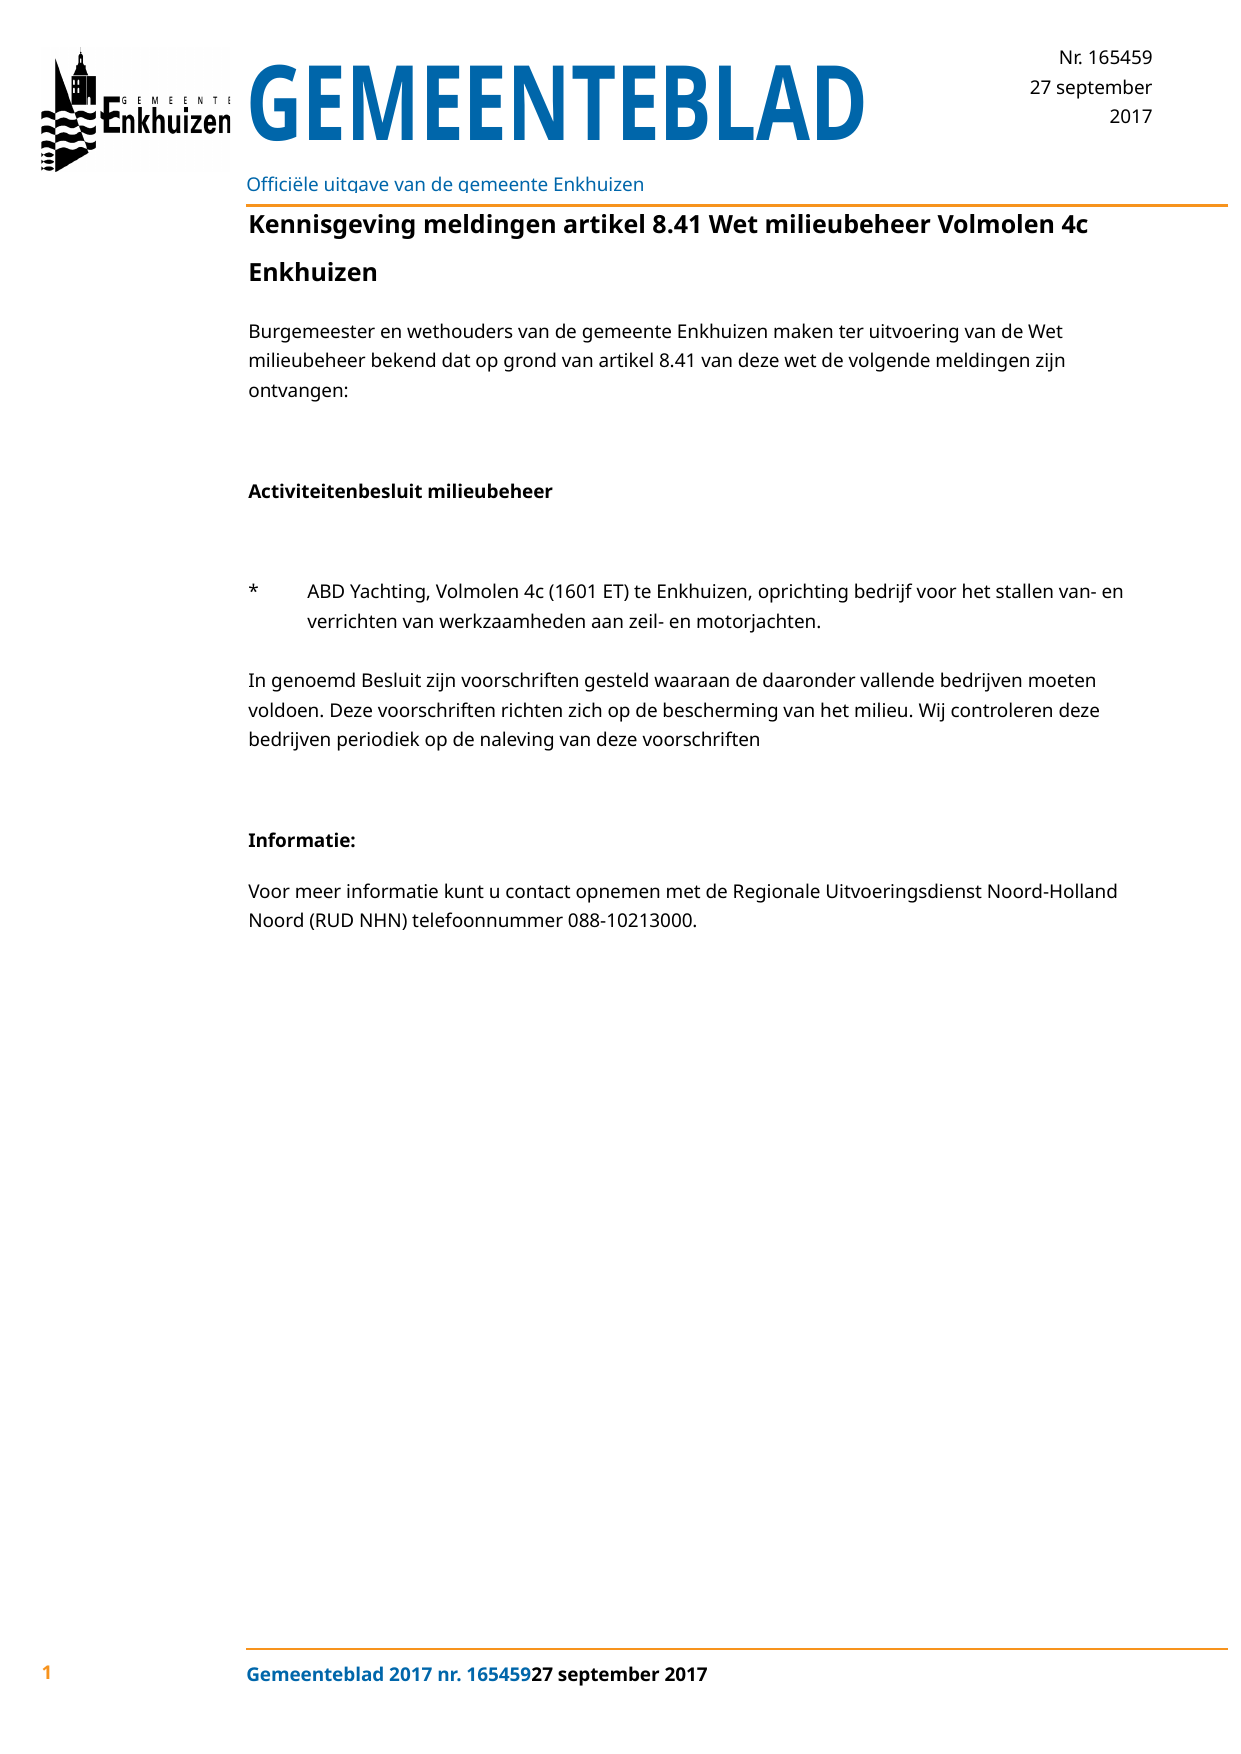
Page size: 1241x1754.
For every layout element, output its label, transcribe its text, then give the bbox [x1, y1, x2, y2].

text Voor meer informatie kunt u contact opnemen met de Regionale Uitvoeringsdienst Noord-Holland Noord (RUD NHN) telefoonnummer 088-10213000. [248, 878, 1152, 933]
text Kennisgeving meldingen artikel 8.41 Wet milieubeheer Volmolen 4c Enkhuizen [248, 207, 1152, 288]
text Burgemeester en wethouders van de gemeente Enkhuizen maken ter uitvoering van de Wet milieubeheer bekend dat op grond van artikel 8.41 van deze wet de volgende meldingen zijn ontvangen: [248, 318, 1152, 403]
text Activiteitenbesluit milieubeheer [248, 478, 1152, 504]
text In genoemd Besluit zijn voorschriften gesteld waaraan de daaronder vallende bedrijven moeten voldoen. Deze voorschriften richten zich op de bescherming van het milieu. Wij controleren deze bedrijven periodiek op de naleving van deze voorschriften [248, 667, 1152, 752]
picture [41, 47, 231, 172]
list ABD Yachting, Volmolen 4c (1601 ET) te Enkhuizen, oprichting bedrijf voor het stallen van- en verrichten van werkzaamheden aan zeil- en motorjachten. [248, 579, 1152, 634]
text Informatie: [248, 827, 1152, 853]
